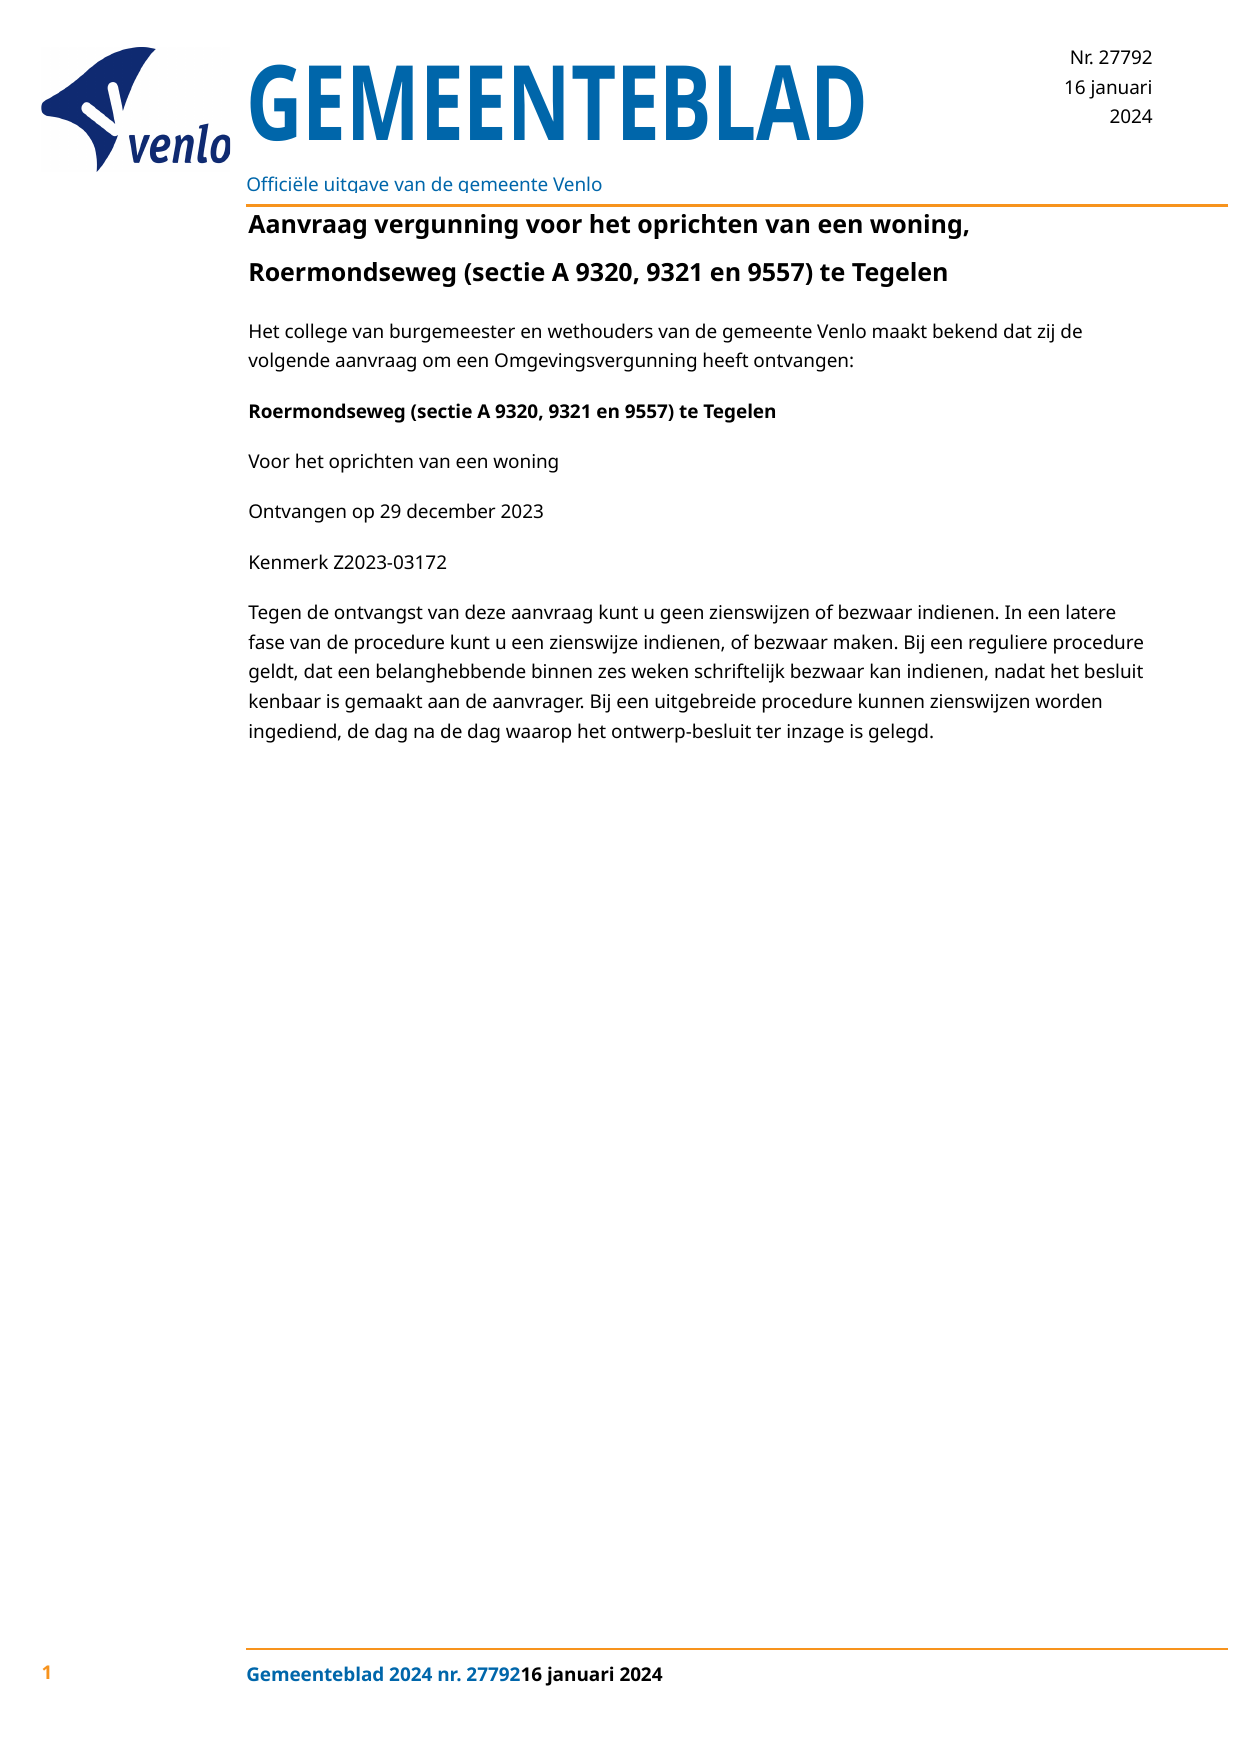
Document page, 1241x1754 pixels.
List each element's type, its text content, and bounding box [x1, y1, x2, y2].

text Aanvraag vergunning voor het oprichten van een woning, Roermondseweg (sectie A 9320, 9321 en 9557) te Tegelen [248, 207, 1152, 288]
text Tegen de ontvangst van deze aanvraag kunt u geen zienswijzen of bezwaar indienen. In een latere fase van de procedure kunt u een zienswijze indienen, of bezwaar maken. Bij een reguliere procedure geldt, dat een belanghebbende binnen zes weken schriftelijk bezwaar kan indienen, nadat het besluit kenbaar is gemaakt aan de aanvrager. Bij een uitgebreide procedure kunnen zienswijzen worden ingediend, de dag na de dag waarop het ontwerp-besluit ter inzage is gelegd. [248, 599, 1152, 744]
text Voor het oprichten van een woning [248, 448, 1152, 474]
text Ontvangen op 29 december 2023 [248, 499, 1152, 524]
text Het college van burgemeester en wethouders van de gemeente Venlo maakt bekend dat zij de volgende aanvraag om een Omgevingsvergunning heeft ontvangen: [248, 318, 1152, 373]
text Roermondseweg (sectie A 9320, 9321 en 9557) te Tegelen [248, 398, 1152, 424]
text Kenmerk Z2023-03172 [248, 549, 1152, 575]
picture [41, 47, 231, 172]
